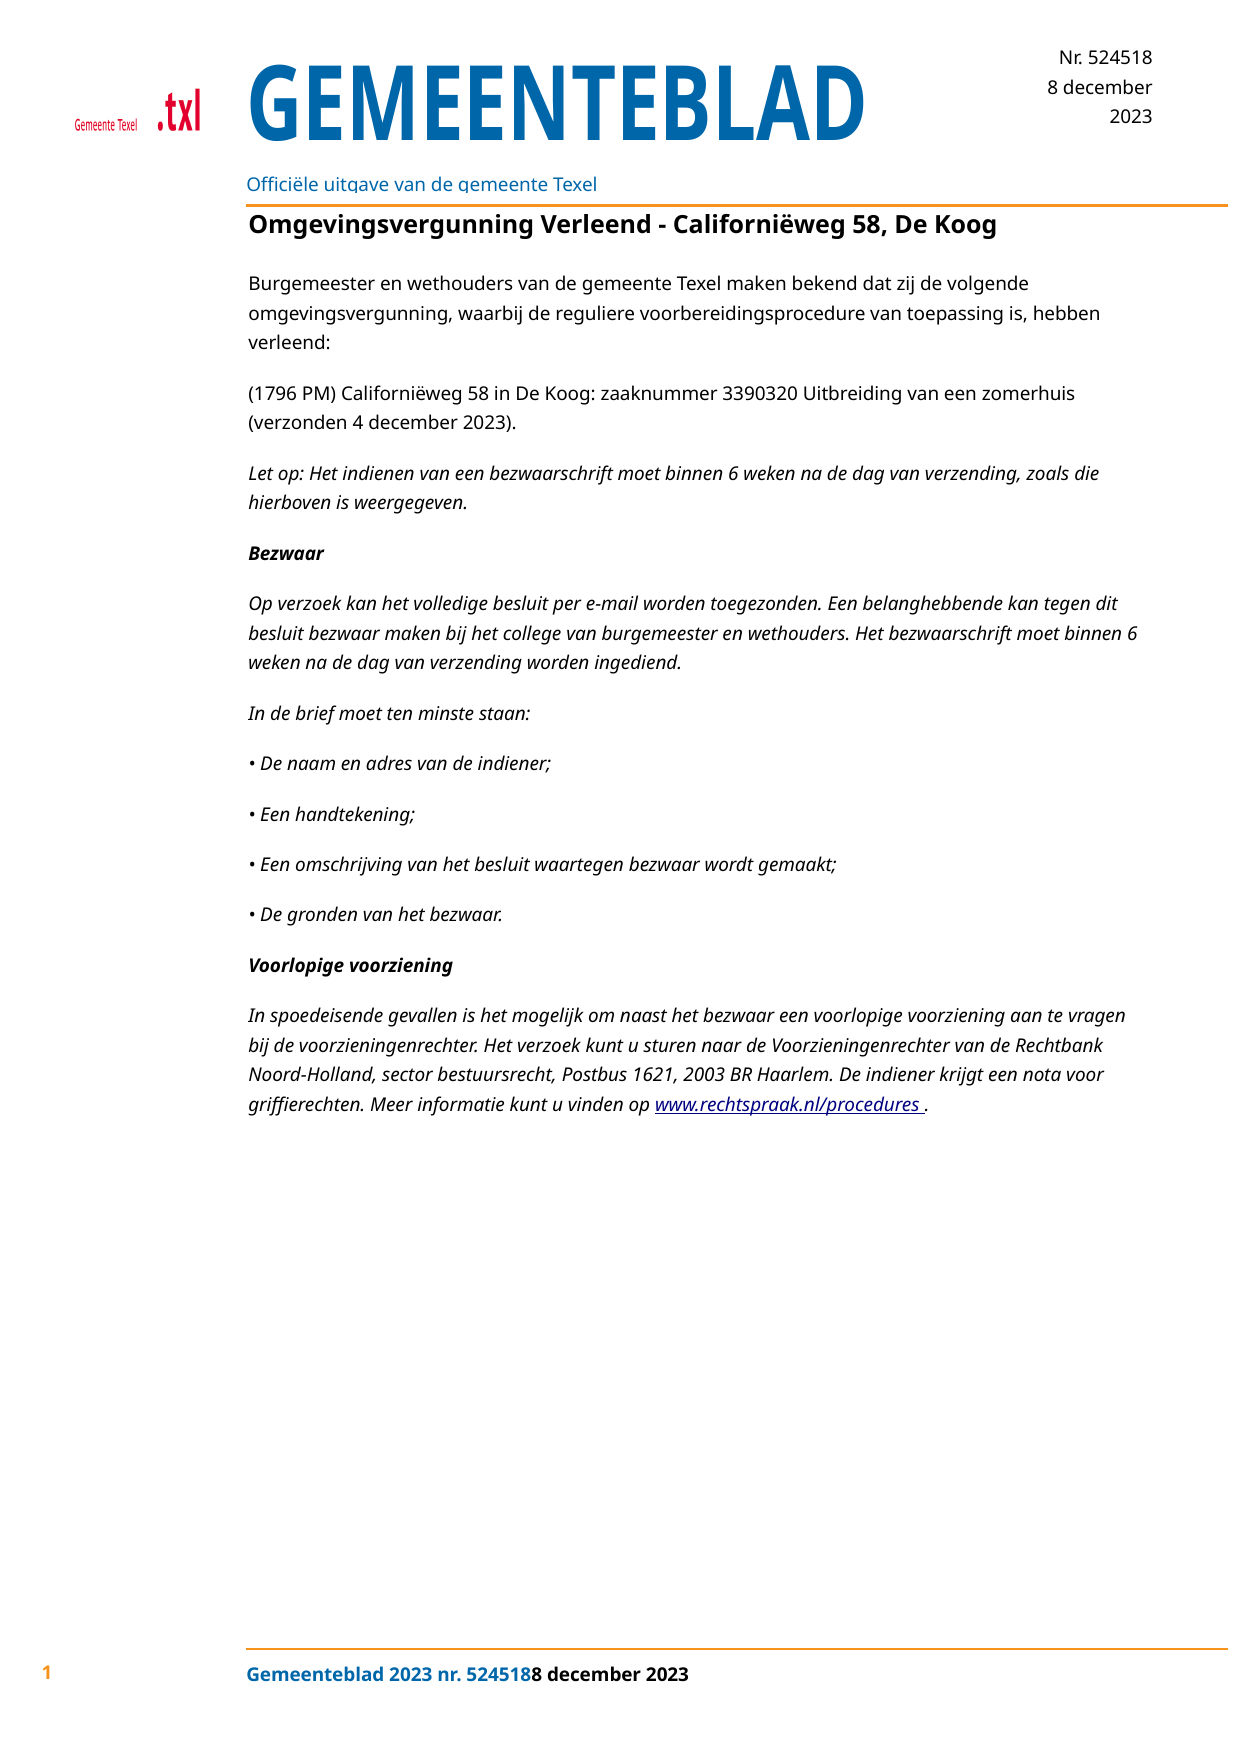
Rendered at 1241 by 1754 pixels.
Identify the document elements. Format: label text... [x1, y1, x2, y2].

text • Een handtekening; [248, 801, 1152, 826]
picture [41, 47, 231, 172]
text (1796 PM) Californiëweg 58 in De Koog: zaaknummer 3390320 Uitbreiding van een zomerhuis (verzonden 4 december 2023). [248, 380, 1152, 435]
text • De naam en adres van de indiener; [248, 750, 1152, 776]
text • Een omschrijving van het besluit waartegen bezwaar wordt gemaakt; [248, 851, 1152, 877]
text In de brief moet ten minste staan: [248, 700, 1152, 726]
text In spoedeisende gevallen is het mogelijk om naast het bezwaar een voorlopige voorziening aan te vragen bij de voorzieningenrechter. Het verzoek kunt u sturen naar de Voorzieningenrechter van de Rechtbank Noord-Holland, sector bestuursrecht, Postbus 1621, 2003 BR Haarlem. De indiener krijgt een nota voor griffierechten. Meer informatie kunt u vinden op www.rechtspraak.nl/procedures . [248, 1002, 1152, 1117]
text Burgemeester en wethouders van de gemeente Texel maken bekend dat zij de volgende omgevingsvergunning, waarbij de reguliere voorbereidingsprocedure van toepassing is, hebben verleend: [248, 270, 1152, 355]
text Voorlopige voorziening [248, 952, 1152, 978]
text Let op: Het indienen van een bezwaarschrift moet binnen 6 weken na de dag van verzending, zoals die hierboven is weergegeven. [248, 460, 1152, 515]
text • De gronden van het bezwaar. [248, 902, 1152, 927]
text Op verzoek kan het volledige besluit per e-mail worden toegezonden. Een belanghebbende kan tegen dit besluit bezwaar maken bij het college van burgemeester en wethouders. Het bezwaarschrift moet binnen 6 weken na de dag van verzending worden ingediend. [248, 590, 1152, 675]
text Omgevingsvergunning Verleend - Californiëweg 58, De Koog [248, 207, 1152, 241]
text Bezwaar [248, 540, 1152, 566]
